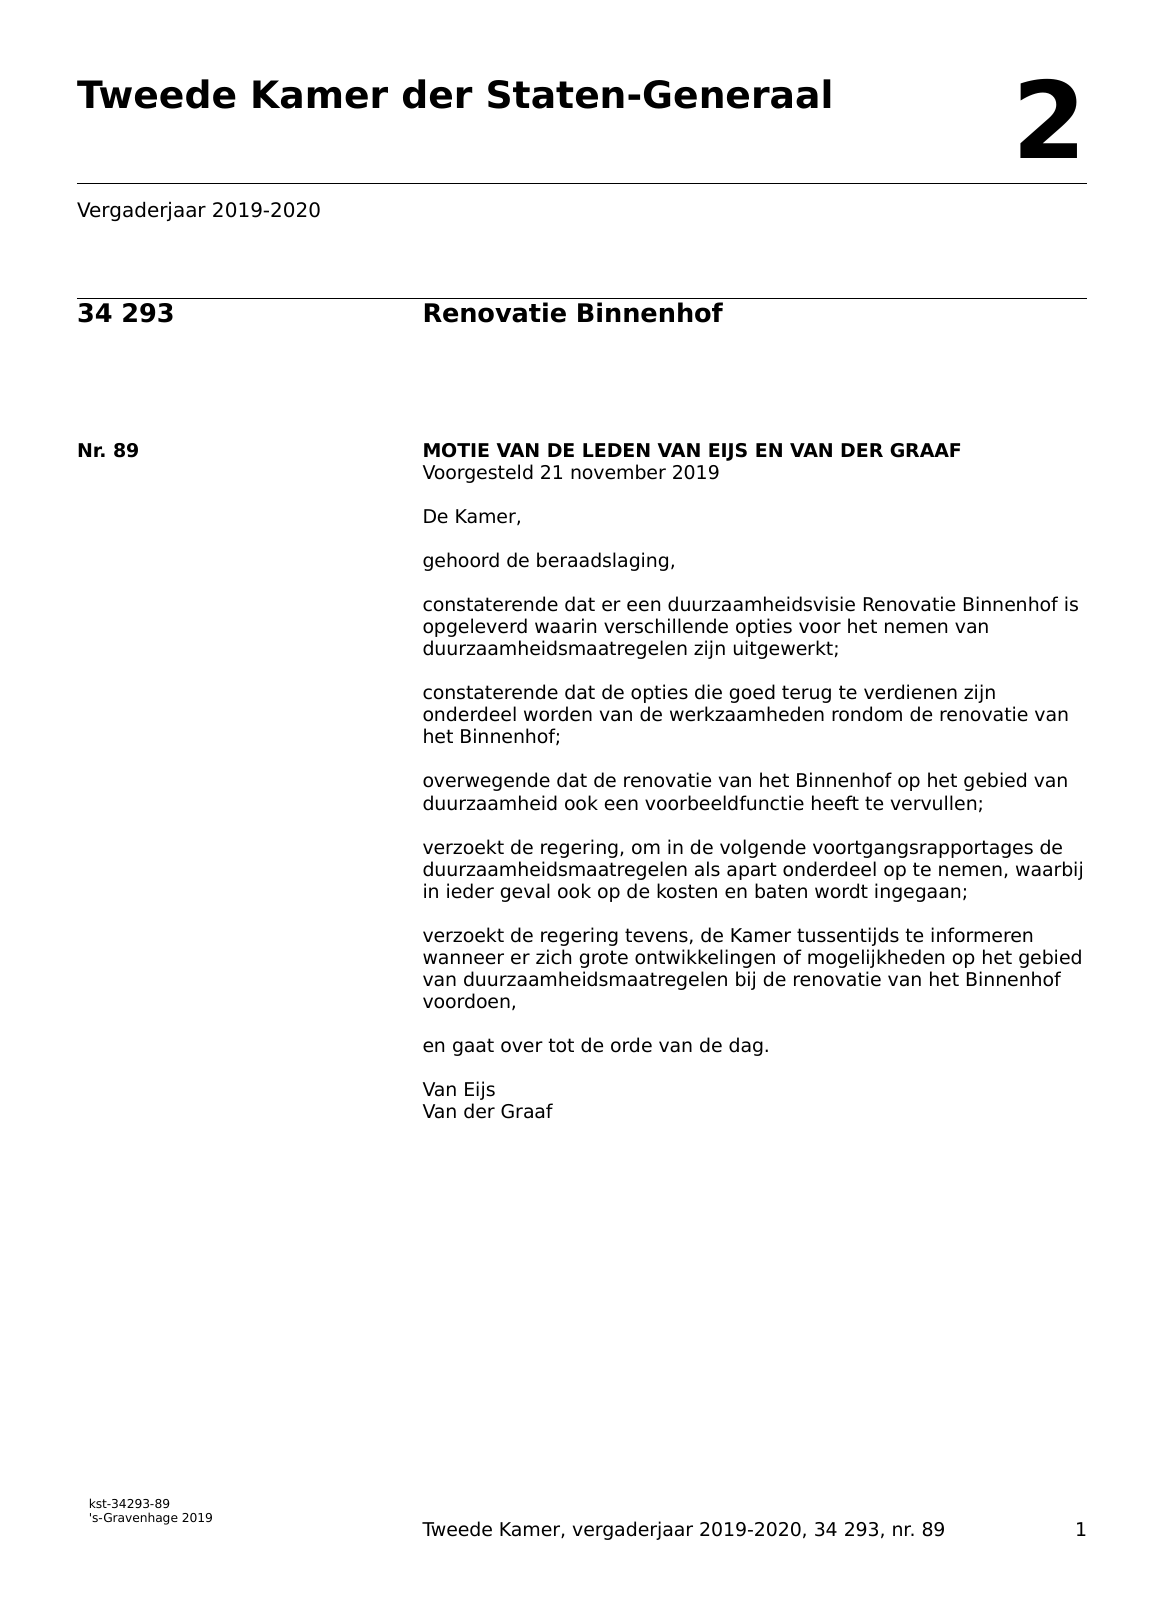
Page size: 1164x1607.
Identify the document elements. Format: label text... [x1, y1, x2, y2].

table_cell Vergaderjaar 2019-2020 [77, 184, 1087, 298]
text en gaat over tot de orde van de dag. [422, 1035, 1087, 1057]
text verzoekt de regering tevens, de Kamer tussentijds te informeren wanneer er zich grote ontwikkelingen of mogelijkheden op het gebied van duurzaamheidsmaatregelen bij de renovatie van het Binnenhof voordoen, [422, 925, 1087, 1013]
text constaterende dat de opties die goed terug te verdienen zijn onderdeel worden van de werkzaamheden rondom de renovatie van het Binnenhof; [422, 682, 1087, 748]
text Voorgesteld 21 november 2019 [422, 462, 1087, 484]
subtitle 34 293 Renovatie Binnenhof [77, 299, 1087, 329]
text verzoekt de regering, om in de volgende voortgangsrapportages de duurzaamheidsmaatregelen als apart onderdeel op te nemen, waarbij in ieder geval ook op de kosten en baten wordt ingegaan; [422, 837, 1087, 902]
table_header Tweede Kamer der Staten-Generaal [77, 59, 886, 183]
text Van der Graaf [422, 1101, 1087, 1123]
text kst-34293-89 [88, 1497, 323, 1511]
text gehoord de beraadslaging, [422, 550, 1087, 572]
text constaterende dat er een duurzaamheidsvisie Renovatie Binnenhof is opgeleverd waarin verschillende opties voor het nemen van duurzaamheidsmaatregelen zijn uitgewerkt; [422, 594, 1087, 660]
subtitle Nr. 89 MOTIE VAN DE LEDEN VAN EIJS EN VAN DER GRAAF [77, 440, 1087, 462]
text De Kamer, [422, 506, 1087, 528]
text overwegende dat de renovatie van het Binnenhof op het gebied van duurzaamheid ook een voorbeeldfunctie heeft te vervullen; [422, 770, 1087, 814]
text 's-Gravenhage 2019 [88, 1511, 323, 1525]
text Van Eijs [422, 1079, 1087, 1101]
table_header 2 [886, 59, 1087, 183]
